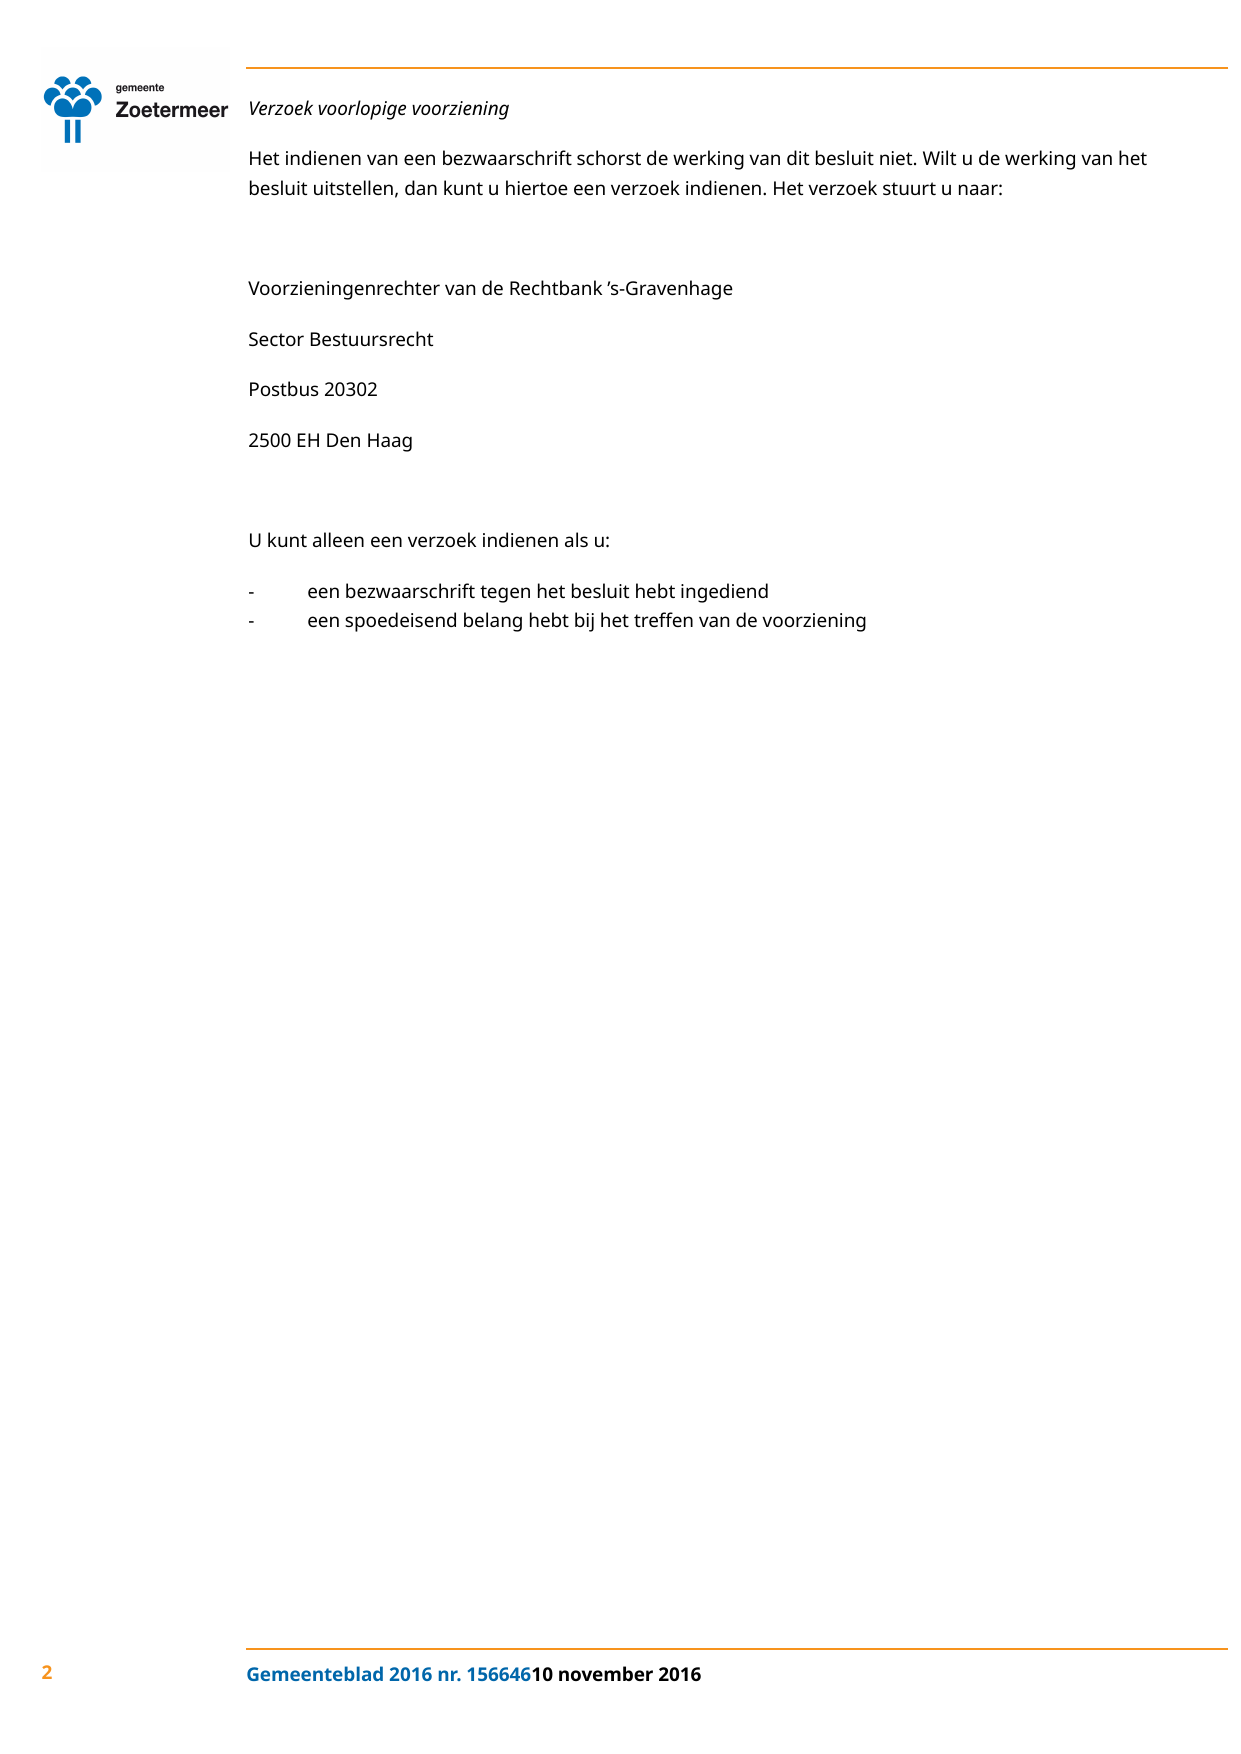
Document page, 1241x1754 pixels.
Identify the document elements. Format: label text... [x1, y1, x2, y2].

text Postbus 20302 [248, 376, 1152, 402]
text 2500 EH Den Haag [248, 427, 1152, 453]
text Het indienen van een bezwaarschrift schorst de werking van dit besluit niet. Wilt u de werking van het besluit uitstellen, dan kunt u hiertoe een verzoek indienen. Het verzoek stuurt u naar: [248, 145, 1152, 201]
picture [41, 47, 231, 172]
text Verzoek voorlopige voorziening [248, 95, 1152, 121]
text Voorzieningenrechter van de Rechtbank ’s-Gravenhage [248, 276, 1152, 301]
list een spoedeisend belang hebt bij het treffen van de voorziening [248, 608, 1152, 633]
list een bezwaarschrift tegen het besluit hebt ingediend [248, 578, 1152, 604]
text U kunt alleen een verzoek indienen als u: [248, 528, 1152, 553]
text Sector Bestuursrecht [248, 326, 1152, 352]
